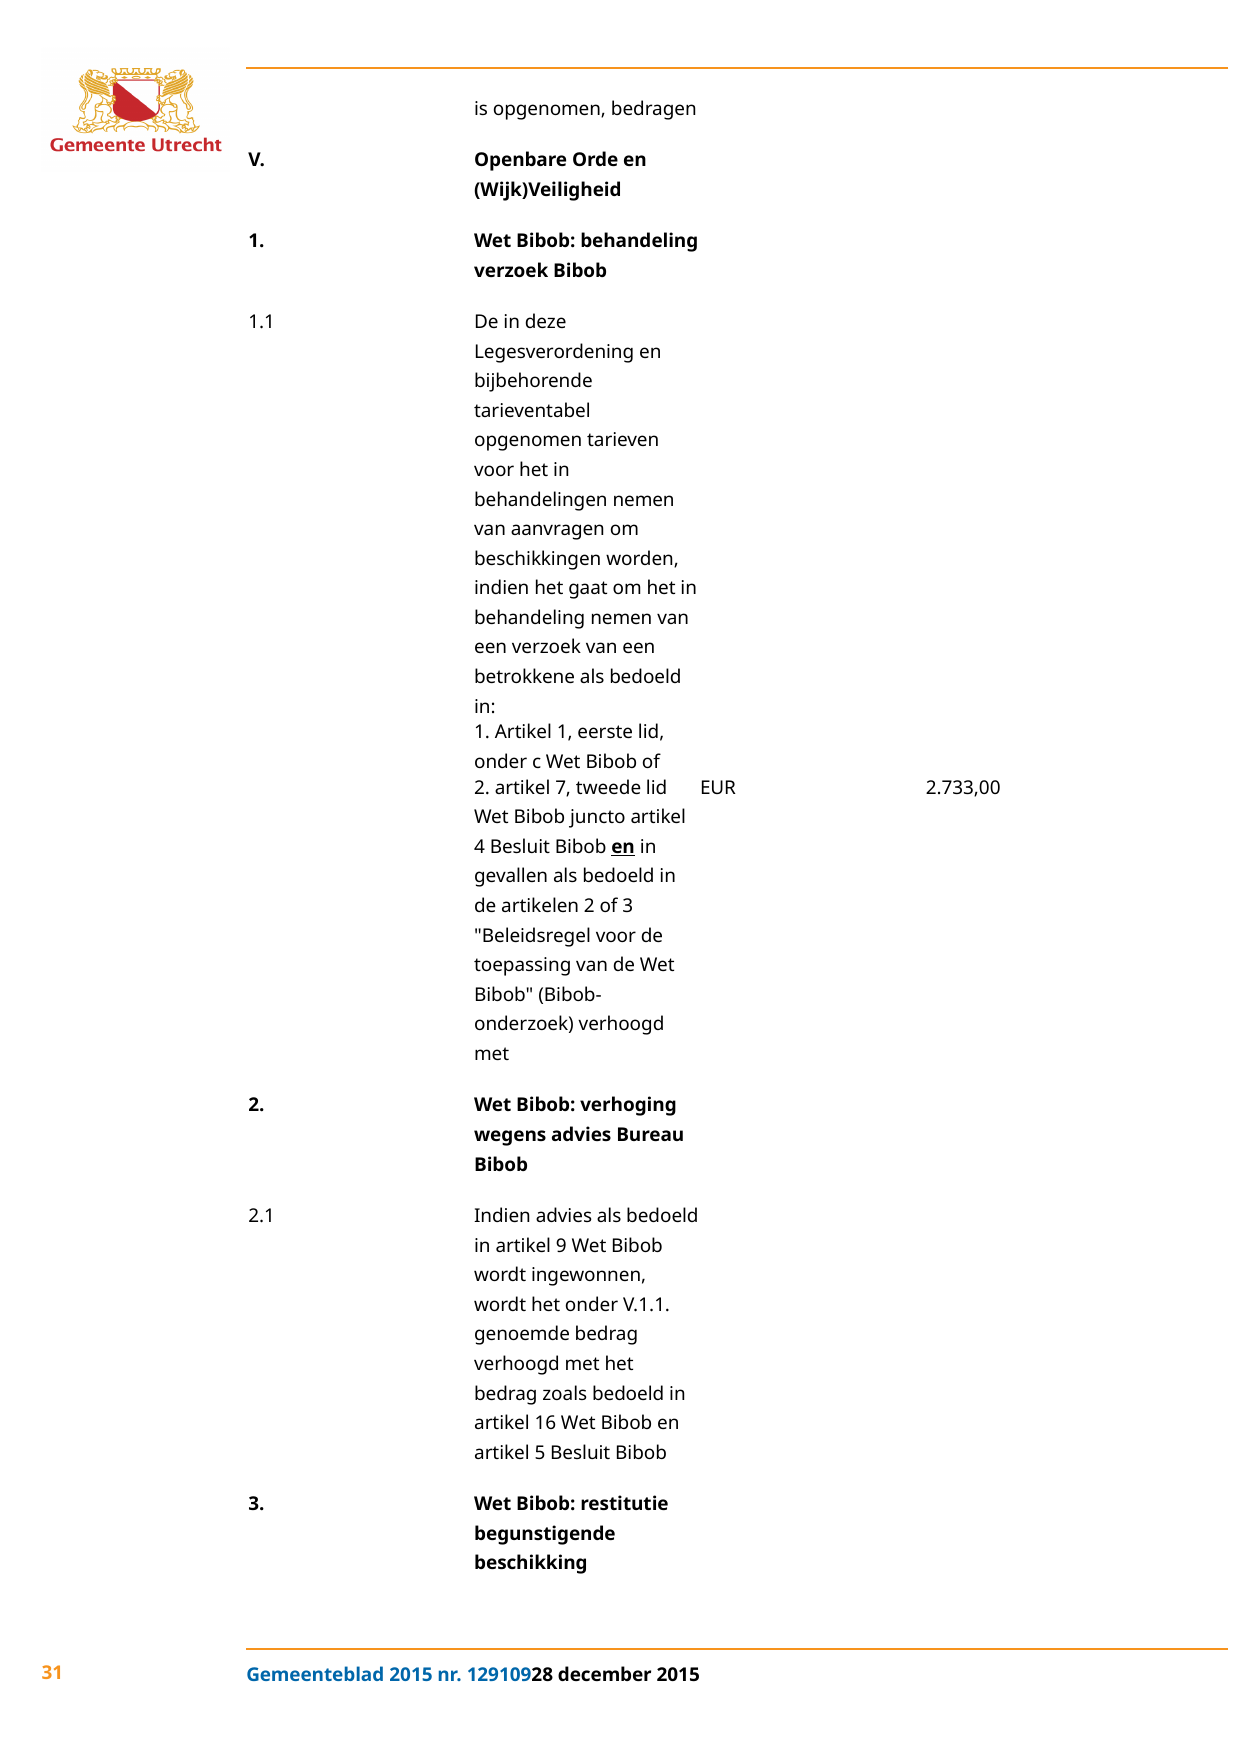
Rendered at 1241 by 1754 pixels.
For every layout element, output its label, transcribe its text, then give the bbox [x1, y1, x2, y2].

table_cell Openbare Orde en (Wijk)Veiligheid [474, 146, 700, 202]
table_cell [700, 227, 926, 283]
table_cell [926, 121, 1152, 146]
table_cell [474, 1066, 700, 1092]
table_cell V. [248, 146, 474, 202]
table_cell [926, 1177, 1152, 1202]
table_cell 2.1 [248, 1202, 474, 1465]
table_cell [248, 1575, 474, 1601]
table_cell [926, 1575, 1152, 1601]
table_cell [926, 1066, 1152, 1092]
table_cell [700, 308, 926, 719]
table_cell Wet Bibob: restitutie begunstigende beschikking [474, 1490, 700, 1575]
table_cell Wet Bibob: verhoging wegens advies Bureau Bibob [474, 1092, 700, 1177]
table_cell [700, 1490, 926, 1575]
table_cell [700, 121, 926, 146]
table_cell [248, 121, 474, 146]
table_cell 1.1 [248, 308, 474, 719]
table_cell [248, 1465, 474, 1490]
table_cell [700, 1465, 926, 1490]
table_cell [248, 202, 474, 227]
table_cell 2. [248, 1092, 474, 1177]
table_cell 3. [248, 1490, 474, 1575]
table_cell [248, 1177, 474, 1202]
table_cell [474, 1465, 700, 1490]
table_cell [700, 719, 926, 774]
table_cell [926, 146, 1152, 202]
table_cell [926, 719, 1152, 774]
table_cell [926, 283, 1152, 308]
table_cell [700, 202, 926, 227]
table_cell [700, 1202, 926, 1465]
table_cell [700, 1575, 926, 1601]
table_cell 1. [248, 227, 474, 283]
table_cell [926, 227, 1152, 283]
table_cell [700, 1177, 926, 1202]
table_cell [474, 1177, 700, 1202]
table_cell [926, 1465, 1152, 1490]
table_cell [474, 1575, 700, 1601]
table_cell [926, 1202, 1152, 1465]
table_cell [474, 202, 700, 227]
table_cell [248, 95, 474, 121]
table_cell [700, 283, 926, 308]
table_cell [474, 283, 700, 308]
table_cell Indien advies als bedoeld in artikel 9 Wet Bibob wordt ingewonnen, wordt het onder V.1.1. genoemde bedrag verhoogd met het bedrag zoals bedoeld in artikel 16 Wet Bibob en artikel 5 Besluit Bibob [474, 1202, 700, 1465]
table_cell [700, 1092, 926, 1177]
table_cell 2. artikel 7, tweede lid Wet Bibob juncto artikel 4 Besluit Bibob en in gevallen als bedoeld in de artikelen 2 of 3 "Beleidsregel voor de toepassing van de Wet Bibob" (Bibob-onderzoek) verhoogd met [474, 774, 700, 1066]
table_cell [700, 95, 926, 121]
table_cell [474, 121, 700, 146]
table_cell [926, 202, 1152, 227]
table_cell EUR [700, 774, 926, 1066]
table_cell [248, 774, 474, 1066]
table_cell 1. Artikel 1, eerste lid, onder c Wet Bibob of [474, 719, 700, 774]
table_cell [248, 1066, 474, 1092]
table_cell Wet Bibob: behandeling verzoek Bibob [474, 227, 700, 283]
table_cell [700, 146, 926, 202]
table_cell [926, 95, 1152, 121]
table_cell [248, 283, 474, 308]
table_cell 2.733,00 [926, 774, 1152, 1066]
table_cell [926, 1092, 1152, 1177]
table_cell [700, 1066, 926, 1092]
table_cell [248, 719, 474, 774]
table_cell [926, 1490, 1152, 1575]
table_cell [926, 308, 1152, 719]
table_cell is opgenomen, bedragen [474, 95, 700, 121]
picture [41, 47, 231, 172]
table_cell De in deze Legesverordening en bijbehorende tarieventabel opgenomen tarieven voor het in behandelingen nemen van aanvragen om beschikkingen worden, indien het gaat om het in behandeling nemen van een verzoek van een betrokkene als bedoeld in: [474, 308, 700, 719]
